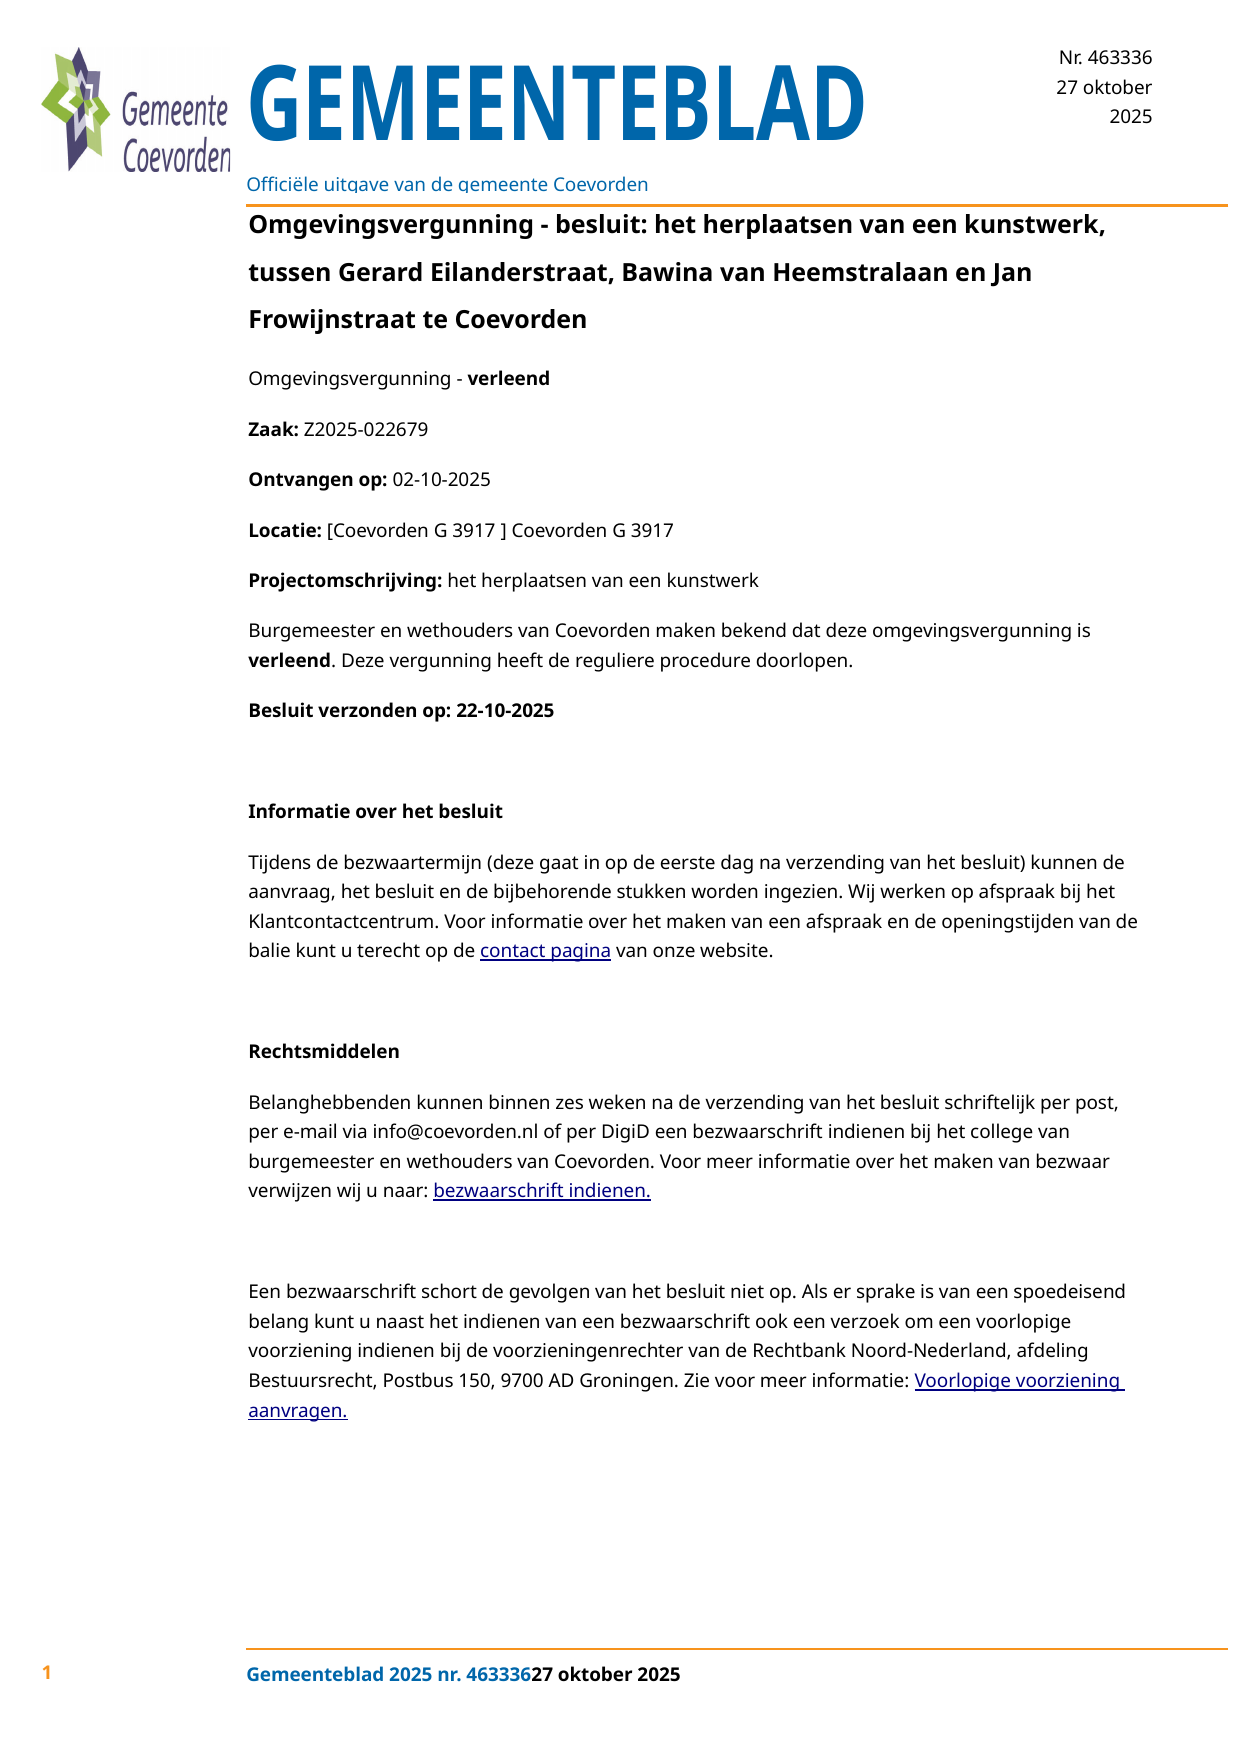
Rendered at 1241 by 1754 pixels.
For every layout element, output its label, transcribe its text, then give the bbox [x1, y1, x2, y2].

text Omgevingsvergunning - besluit: het herplaatsen van een kunstwerk, tussen Gerard Eilanderstraat, Bawina van Heemstralaan en Jan Frowijnstraat te Coevorden [248, 207, 1152, 336]
text Locatie: [Coevorden G 3917 ] Coevorden G 3917 [248, 517, 1152, 542]
text Ontvangen op: 02-10-2025 [248, 466, 1152, 492]
text Rechtsmiddelen [248, 1038, 1152, 1064]
text Projectomschrijving: het herplaatsen van een kunstwerk [248, 567, 1152, 593]
picture [41, 47, 231, 172]
text Zaak: Z2025-022679 [248, 416, 1152, 442]
text Burgemeester en wethouders van Coevorden maken bekend dat deze omgevingsvergunning is verleend. Deze vergunning heeft de reguliere procedure doorlopen. [248, 618, 1152, 673]
text Informatie over het besluit [248, 798, 1152, 824]
text Een bezwaarschrift schort de gevolgen van het besluit niet op. Als er sprake is van een spoedeisend belang kunt u naast het indienen van een bezwaarschrift ook een verzoek om een voorlopige voorziening indienen bij de voorzieningenrechter van de Rechtbank Noord-Nederland, afdeling Bestuursrecht, Postbus 150, 9700 AD Groningen. Zie voor meer informatie: Voorlopige voorziening aanvragen. [248, 1278, 1152, 1422]
text Tijdens de bezwaartermijn (deze gaat in op de eerste dag na verzending van het besluit) kunnen de aanvraag, het besluit en de bijbehorende stukken worden ingezien. Wij werken op afspraak bij het Klantcontactcentrum. Voor informatie over het maken van een afspraak en de openingstijden van de balie kunt u terecht op de contact pagina van onze website. [248, 849, 1152, 963]
text Omgevingsvergunning - verleend [248, 366, 1152, 391]
text Belanghebbenden kunnen binnen zes weken na de verzending van het besluit schriftelijk per post, per e-mail via info@coevorden.nl of per DigiD een bezwaarschrift indienen bij het college van burgemeester en wethouders van Coevorden. Voor meer informatie over het maken van bezwaar verwijzen wij u naar: bezwaarschrift indienen. [248, 1089, 1152, 1203]
text Besluit verzonden op: 22-10-2025 [248, 698, 1152, 723]
